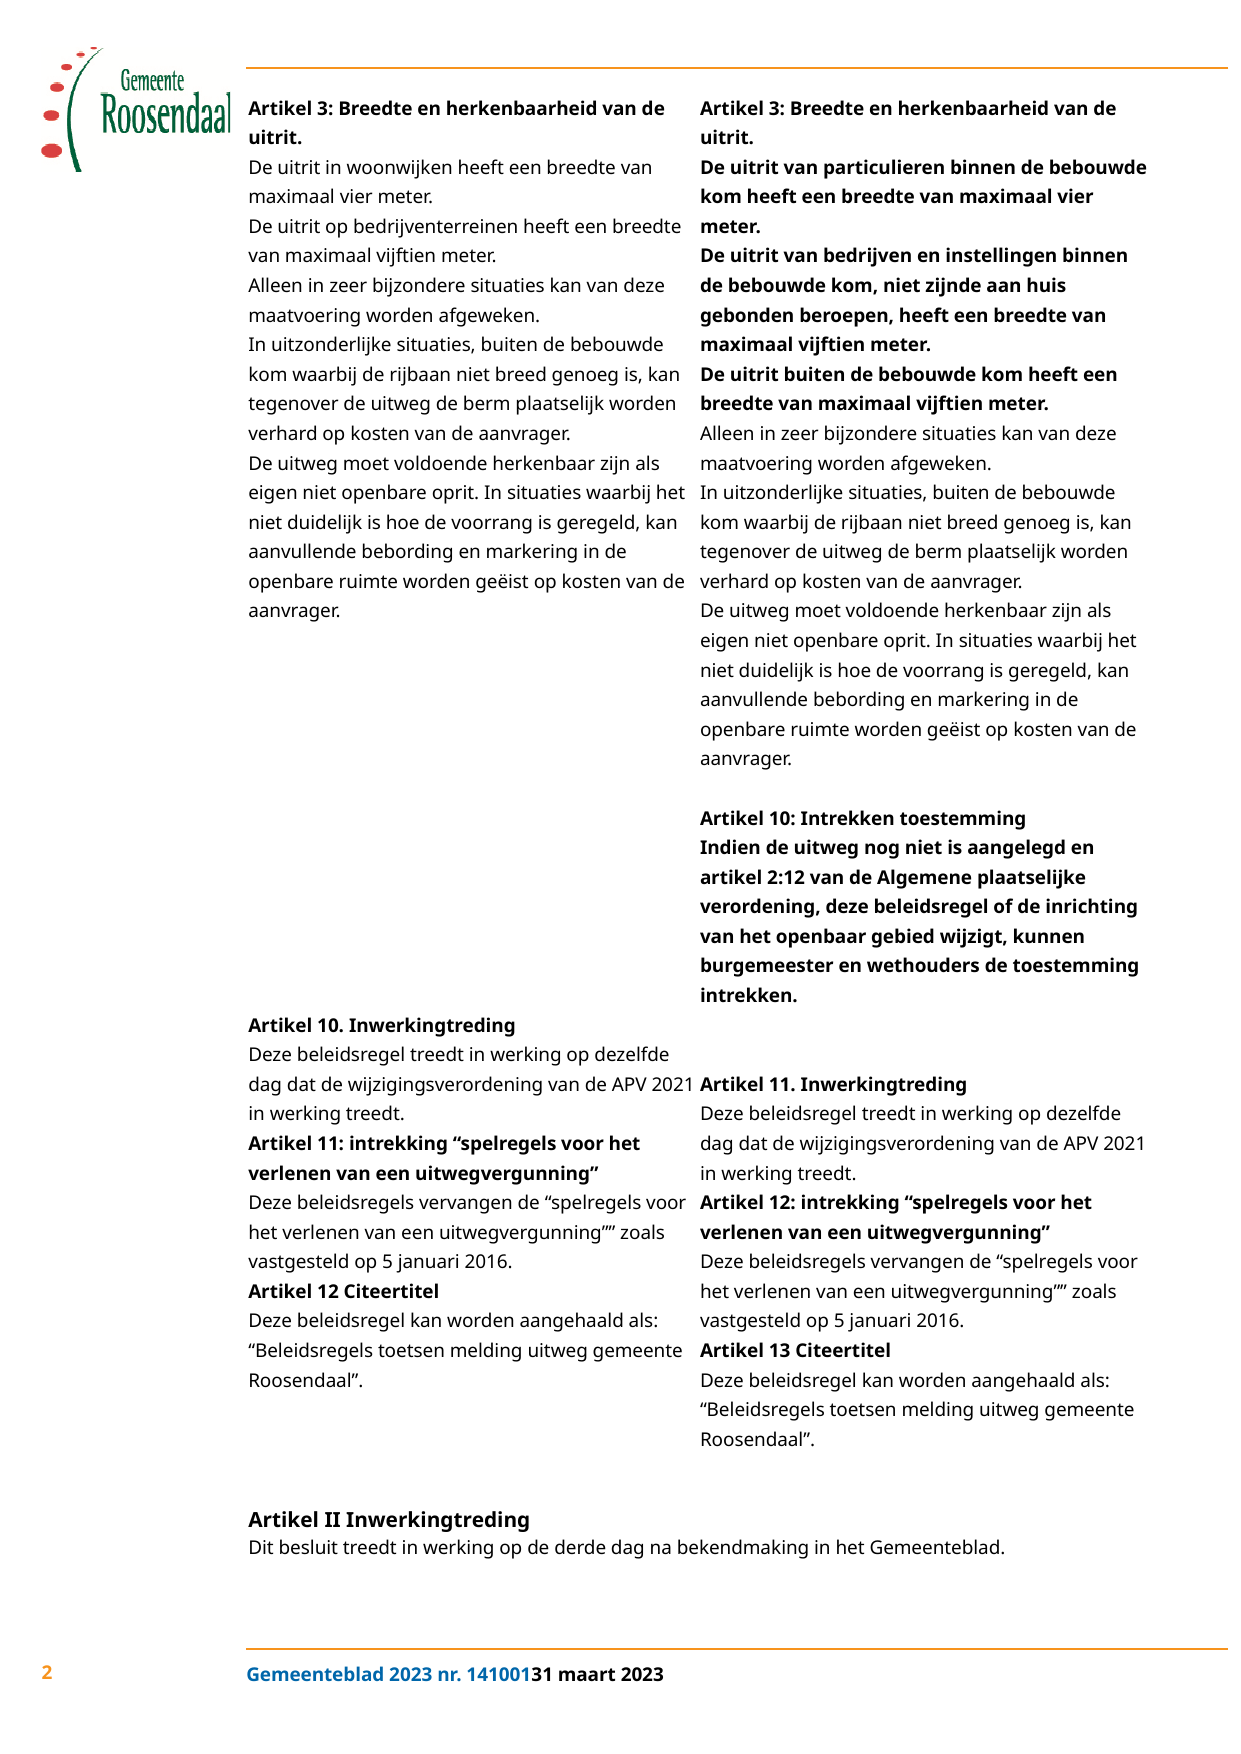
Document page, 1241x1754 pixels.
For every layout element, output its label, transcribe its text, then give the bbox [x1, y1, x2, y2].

table_cell Artikel 3: Breedte en herkenbaarheid van de uitrit. De uitrit in woonwijken heeft een breedte van maximaal vier meter. De uitrit op bedrijventerreinen heeft een breedte van maximaal vijftien meter. Alleen in zeer bijzondere situaties kan van deze maatvoering worden afgeweken. In uitzonderlijke situaties, buiten de bebouwde kom waarbij de rijbaan niet breed genoeg is, kan tegenover de uitweg de berm plaatselijk worden verhard op kosten van de aanvrager. De uitweg moet voldoende herkenbaar zijn als eigen niet openbare oprit. In situaties waarbij het niet duidelijk is hoe de voorrang is geregeld, kan aanvullende bebording en markering in de openbare ruimte worden geëist op kosten van de aanvrager. Artikel 10. Inwerkingtreding Deze beleidsregel treedt in werking op dezelfde dag dat de wijzigingsverordening van de APV 2021 in werking treedt. Artikel 11: intrekking “spelregels voor het verlenen van een uitwegvergunning” Deze beleidsregels vervangen de “spelregels voor het verlenen van een uitwegvergunning”” zoals vastgesteld op 5 januari 2016. Artikel 12 Citeertitel Deze beleidsregel kan worden aangehaald als: “Beleidsregels toetsen melding uitweg gemeente Roosendaal”. [248, 95, 700, 1452]
picture [41, 47, 231, 172]
table_cell Artikel 3: Breedte en herkenbaarheid van de uitrit. De uitrit van particulieren binnen de bebouwde kom heeft een breedte van maximaal vier meter. De uitrit van bedrijven en instellingen binnen de bebouwde kom, niet zijnde aan huis gebonden beroepen, heeft een breedte van maximaal vijftien meter. De uitrit buiten de bebouwde kom heeft een breedte van maximaal vijftien meter. Alleen in zeer bijzondere situaties kan van deze maatvoering worden afgeweken. In uitzonderlijke situaties, buiten de bebouwde kom waarbij de rijbaan niet breed genoeg is, kan tegenover de uitweg de berm plaatselijk worden verhard op kosten van de aanvrager. De uitweg moet voldoende herkenbaar zijn als eigen niet openbare oprit. In situaties waarbij het niet duidelijk is hoe de voorrang is geregeld, kan aanvullende bebording en markering in de openbare ruimte worden geëist op kosten van de aanvrager. Artikel 10: Intrekken toestemming Indien de uitweg nog niet is aangelegd en artikel 2:12 van de Algemene plaatselijke verordening, deze beleidsregel of de inrichting van het openbaar gebied wijzigt, kunnen burgemeester en wethouders de toestemming intrekken. Artikel 11. Inwerkingtreding Deze beleidsregel treedt in werking op dezelfde dag dat de wijzigingsverordening van de APV 2021 in werking treedt. Artikel 12: intrekking “spelregels voor het verlenen van een uitwegvergunning” Deze beleidsregels vervangen de “spelregels voor het verlenen van een uitwegvergunning”” zoals vastgesteld op 5 januari 2016. Artikel 13 Citeertitel Deze beleidsregel kan worden aangehaald als: “Beleidsregels toetsen melding uitweg gemeente Roosendaal”. [700, 95, 1152, 1452]
text Dit besluit treedt in werking op de derde dag na bekendmaking in het Gemeenteblad. [248, 1534, 1152, 1559]
text Artikel II Inwerkingtreding [248, 1505, 1152, 1534]
